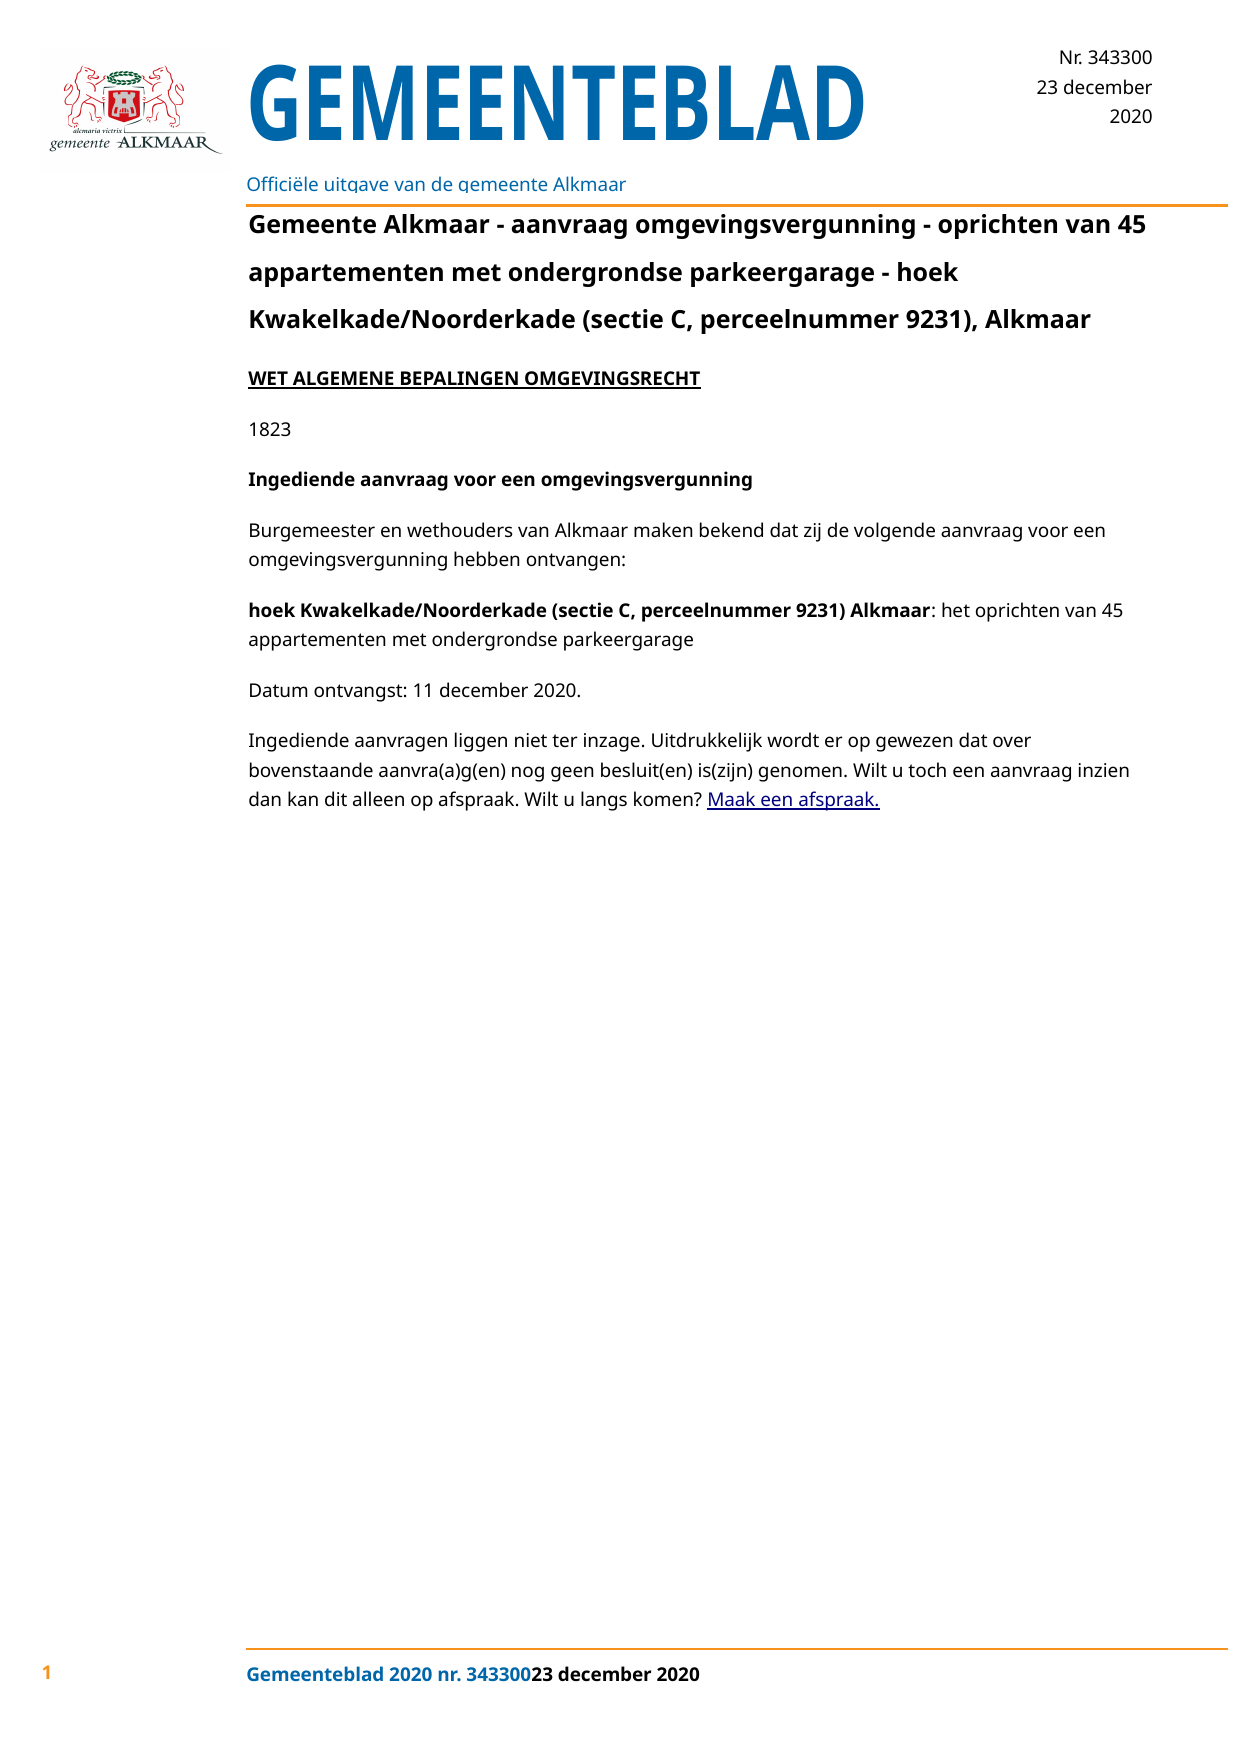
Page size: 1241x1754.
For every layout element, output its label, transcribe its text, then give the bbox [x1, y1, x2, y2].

text Datum ontvangst: 11 december 2020. [248, 677, 1152, 702]
text Burgemeester en wethouders van Alkmaar maken bekend dat zij de volgende aanvraag voor een omgevingsvergunning hebben ontvangen: [248, 517, 1152, 572]
text hoek Kwakelkade/Noorderkade (sectie C, perceelnummer 9231) Alkmaar: het oprichten van 45 appartementen met ondergrondse parkeergarage [248, 597, 1152, 652]
text Ingediende aanvragen liggen niet ter inzage. Uitdrukkelijk wordt er op gewezen dat over bovenstaande aanvra(a)g(en) nog geen besluit(en) is(zijn) genomen. Wilt u toch een aanvraag inzien dan kan dit alleen op afspraak. Wilt u langs komen? Maak een afspraak. [248, 727, 1152, 812]
text Gemeente Alkmaar - aanvraag omgevingsvergunning - oprichten van 45 appartementen met ondergrondse parkeergarage - hoek Kwakelkade/Noorderkade (sectie C, perceelnummer 9231), Alkmaar [248, 207, 1152, 336]
text WET ALGEMENE BEPALINGEN OMGEVINGSRECHT [248, 366, 1152, 391]
picture [41, 47, 231, 172]
text 1823 [248, 416, 1152, 442]
text Ingediende aanvraag voor een omgevingsvergunning [248, 466, 1152, 492]
